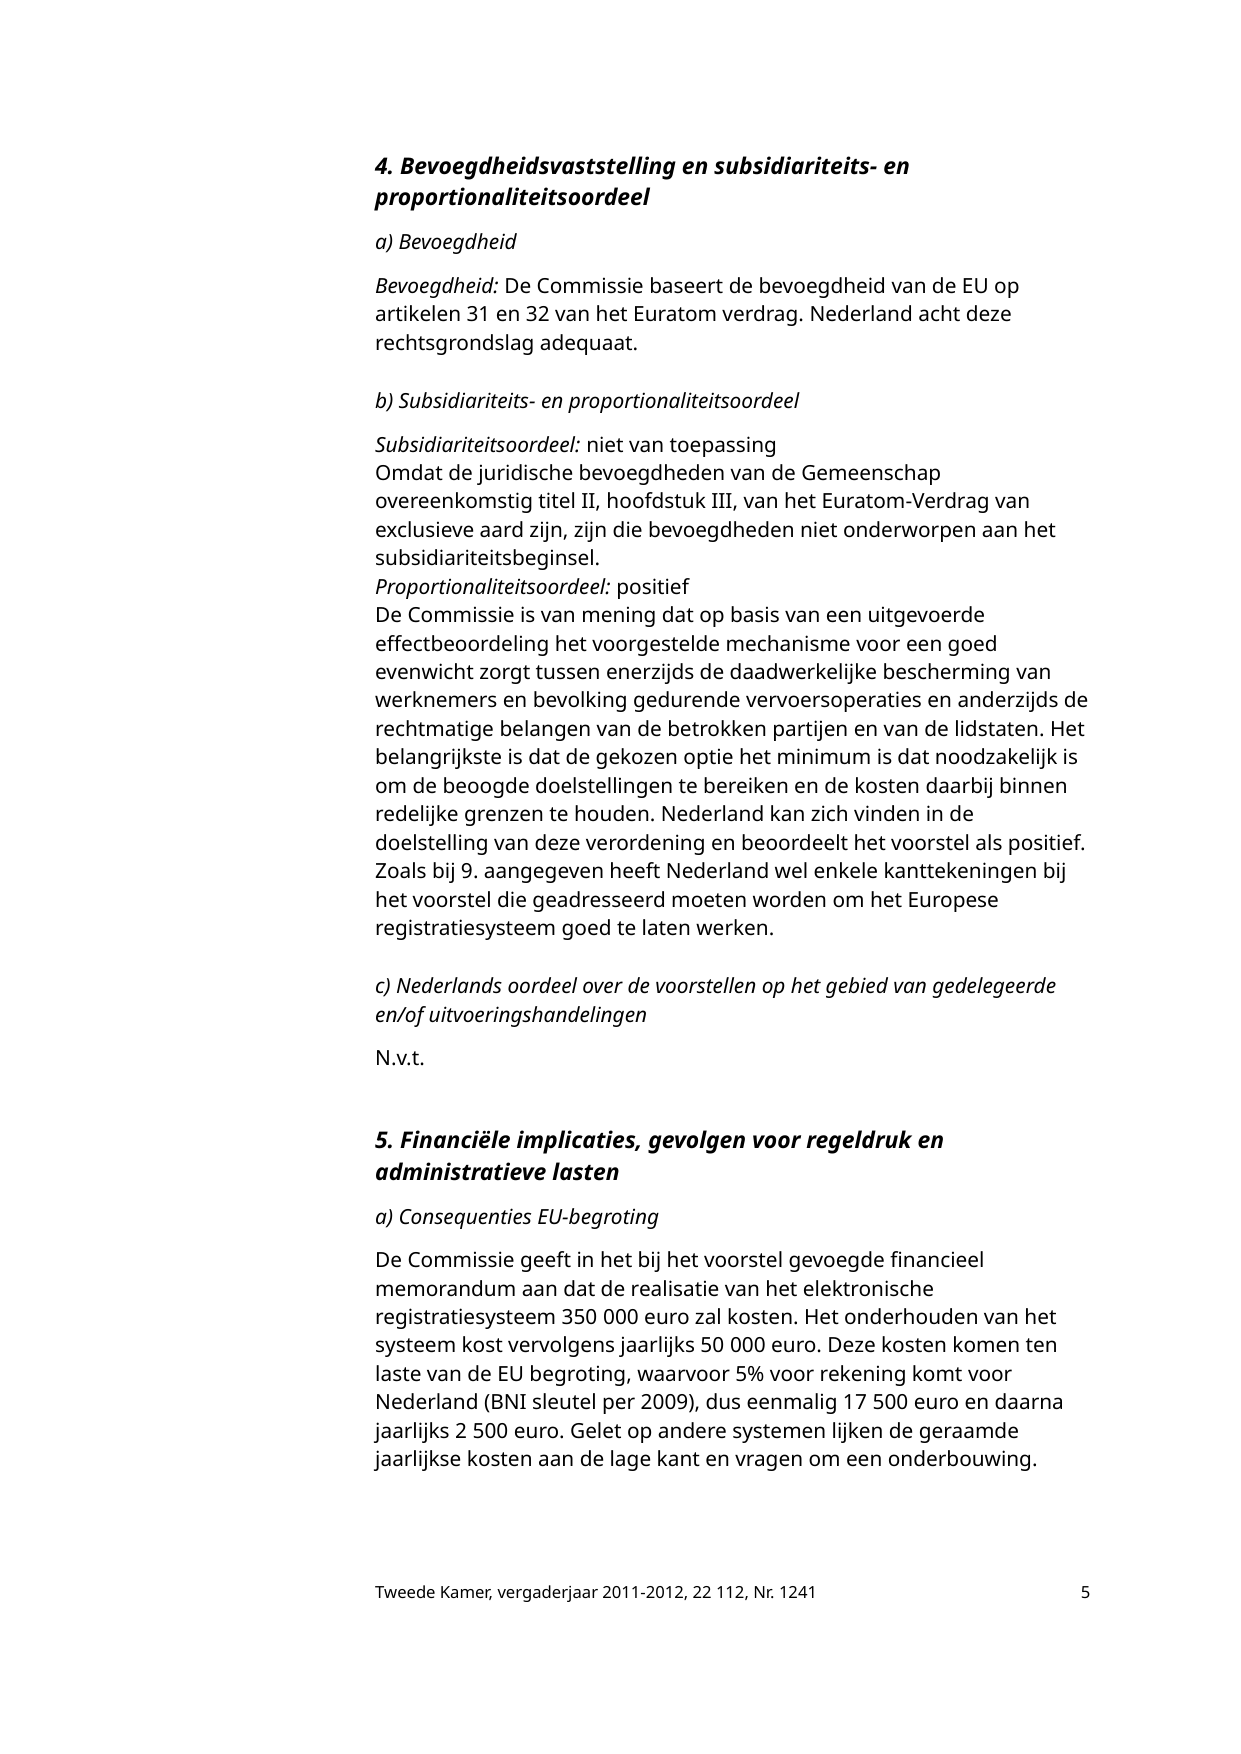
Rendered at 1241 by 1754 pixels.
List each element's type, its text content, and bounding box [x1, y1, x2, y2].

text c) Nederlands oordeel over de voorstellen op het gebied van gedelegeerde en/of uitvoeringshandelingen [375, 972, 1090, 1028]
text De Commissie geeft in het bij het voorstel gevoegde financieel memorandum aan dat de realisatie van het elektronische registratiesysteem 350 000 euro zal kosten. Het onderhouden van het systeem kost vervolgens jaarlijks 50 000 euro. Deze kosten komen ten laste van de EU begroting, waarvoor 5% voor rekening komt voor Nederland (BNI sleutel per 2009), dus eenmalig 17 500 euro en daarna jaarlijks 2 500 euro. Gelet op andere systemen lijken de geraamde jaarlijkse kosten aan de lage kant en vragen om een onderbouwing. [375, 1245, 1090, 1473]
text a) Bevoegdheid [375, 227, 1090, 256]
text Bevoegdheid: De Commissie baseert de bevoegdheid van de EU op artikelen 31 en 32 van het Euratom verdrag. Nederland acht deze rechtsgrondslag adequaat. [375, 271, 1090, 356]
text De Commissie is van mening dat op basis van een uitgevoerde effectbeoordeling het voorgestelde mechanisme voor een goed evenwicht zorgt tussen enerzijds de daadwerkelijke bescherming van werknemers en bevolking gedurende vervoersoperaties en anderzijds de rechtmatige belangen van de betrokken partijen en van de lidstaten. Het belangrijkste is dat de gekozen optie het minimum is dat noodzakelijk is om de beoogde doelstellingen te bereiken en de kosten daarbij binnen redelijke grenzen te houden. Nederland kan zich vinden in de doelstelling van deze verordening en beoordeelt het voorstel als positief. Zoals bij 9. aangegeven heeft Nederland wel enkele kanttekeningen bij het voorstel die geadresseerd moeten worden om het Europese registratiesysteem goed te laten werken. [375, 600, 1090, 942]
subtitle 4. Bevoegdheidsvaststelling en subsidiariteits- en proportionaliteitsoordeel [375, 150, 1090, 212]
text Proportionaliteitsoordeel: positief [375, 572, 1090, 600]
text Subsidiariteitsoordeel: niet van toepassing [375, 430, 1090, 458]
text b) Subsidiariteits- en proportionaliteitsoordeel [375, 386, 1090, 415]
text a) Consequenties EU-begroting [375, 1202, 1090, 1230]
text Omdat de juridische bevoegdheden van de Gemeenschap overeenkomstig titel II, hoofdstuk III, van het Euratom-Verdrag van exclusieve aard zijn, zijn die bevoegdheden niet onderworpen aan het subsidiariteitsbeginsel. [375, 458, 1090, 572]
text N.v.t. [375, 1043, 1090, 1072]
subtitle 5. Financiële implicaties, gevolgen voor regeldruk en administratieve lasten [375, 1124, 1090, 1187]
